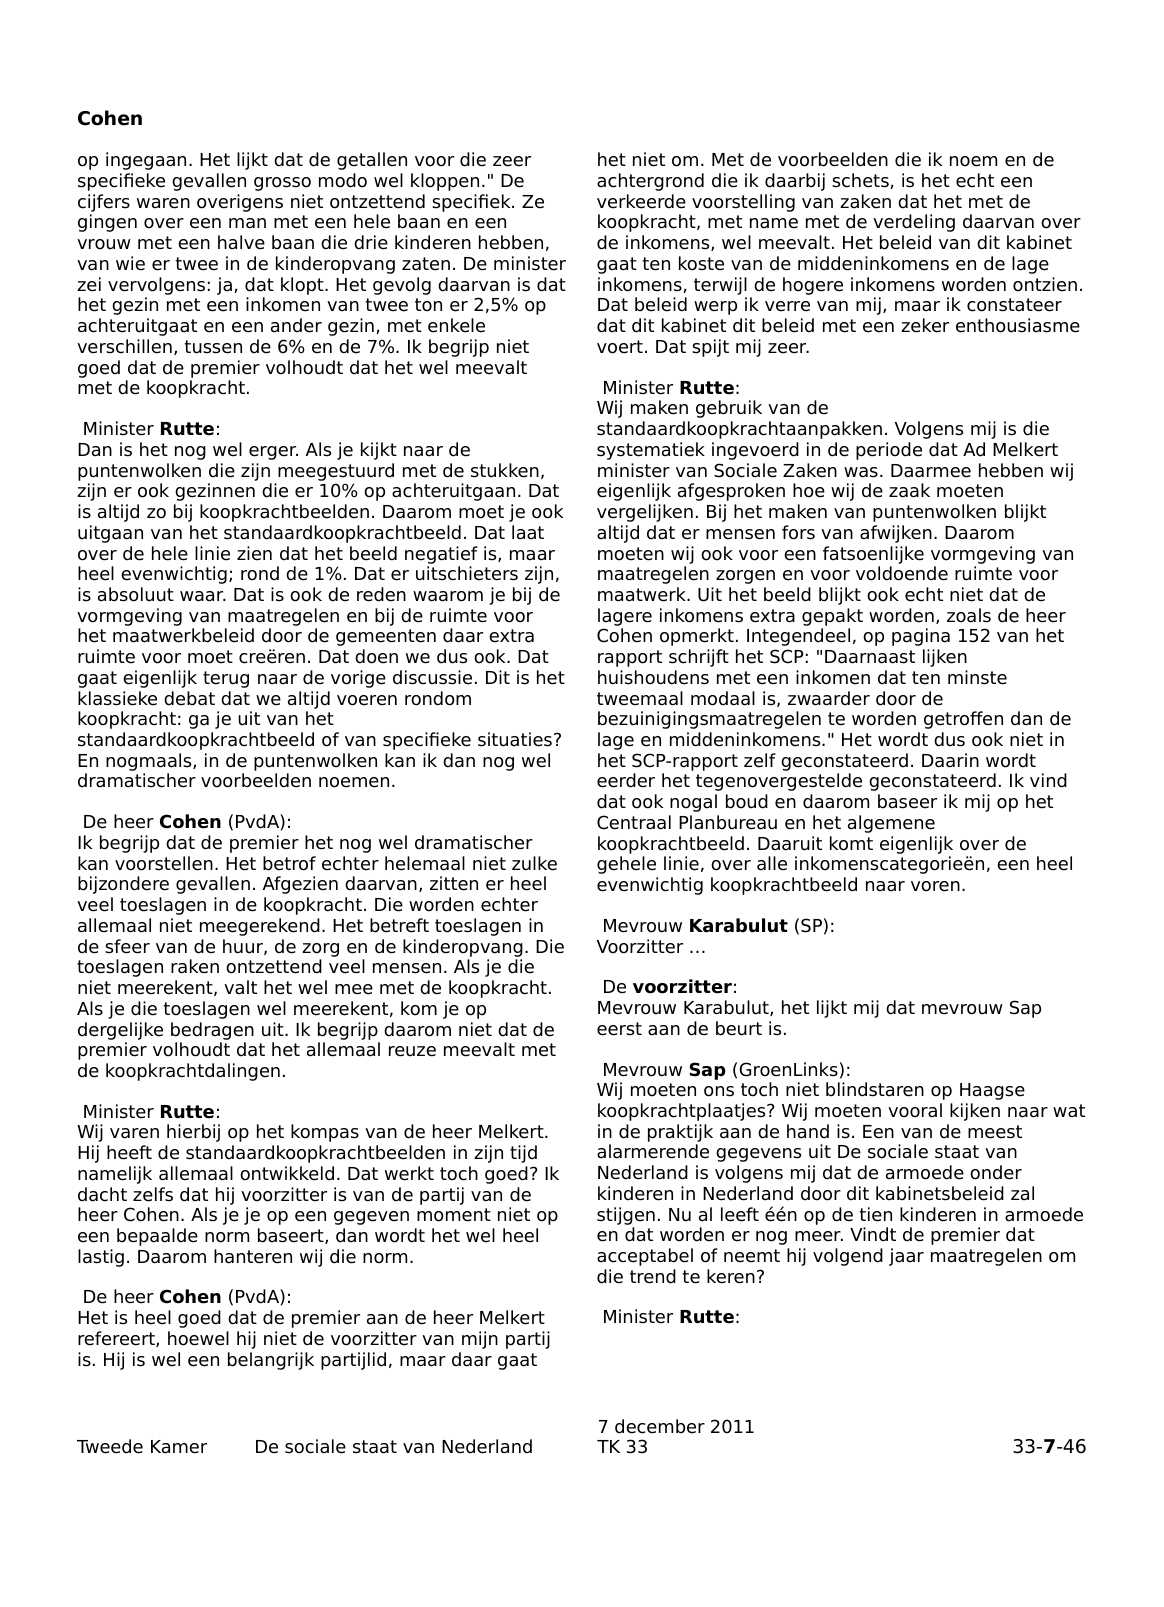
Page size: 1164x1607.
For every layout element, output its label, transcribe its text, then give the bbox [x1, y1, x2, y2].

text Mevrouw Karabulut, het lijkt mij dat mevrouw Sap eerst aan de beurt is. [596, 998, 1087, 1039]
text Minister Rutte: [596, 1307, 1087, 1328]
text op ingegaan. Het lijkt dat de getallen voor die zeer specifieke gevallen grosso modo wel kloppen." De cijfers waren overigens niet ontzettend specifiek. Ze gingen over een man met een hele baan en een vrouw met een halve baan die drie kinderen hebben, van wie er twee in de kinderopvang zaten. De minister zei vervolgens: ja, dat klopt. Het gevolg daarvan is dat het gezin met een inkomen van twee ton er 2,5% op achteruitgaat en een ander gezin, met enkele verschillen, tussen de 6% en de 7%. Ik begrijp niet goed dat de premier volhoudt dat het wel meevalt met de koopkracht. [77, 150, 567, 399]
text Wij varen hierbij op het kompas van de heer Melkert. Hij heeft de standaardkoopkrachtbeelden in zijn tijd namelijk allemaal ontwikkeld. Dat werkt toch goed? Ik dacht zelfs dat hij voorzitter is van de partij van de heer Cohen. Als je je op een gegeven moment niet op een bepaalde norm baseert, dan wordt het wel heel lastig. Daarom hanteren wij die norm. [77, 1122, 567, 1267]
text Minister Rutte: [596, 377, 1087, 398]
text De voorzitter: [596, 977, 1087, 998]
text Mevrouw Sap (GroenLinks): [596, 1059, 1087, 1080]
text Wij maken gebruik van de standaardkoopkrachtaanpakken. Volgens mij is die systematiek ingevoerd in de periode dat Ad Melkert minister van Sociale Zaken was. Daarmee hebben wij eigenlijk afgesproken hoe wij de zaak moeten vergelijken. Bij het maken van puntenwolken blijkt altijd dat er mensen fors van afwijken. Daarom moeten wij ook voor een fatsoenlijke vormgeving van maatregelen zorgen en voor voldoende ruimte voor maatwerk. Uit het beeld blijkt ook echt niet dat de lagere inkomens extra gepakt worden, zoals de heer Cohen opmerkt. Integendeel, op pagina 152 van het rapport schrijft het SCP: "Daarnaast lijken huishoudens met een inkomen dat ten minste tweemaal modaal is, zwaarder door de bezuinigingsmaatregelen te worden getroffen dan de lage en middeninkomens." Het wordt dus ook niet in het SCP-rapport zelf geconstateerd. Daarin wordt eerder het tegenovergestelde geconstateerd. Ik vind dat ook nogal boud en daarom baseer ik mij op het Centraal Planbureau en het algemene koopkrachtbeeld. Daaruit komt eigenlijk over de gehele linie, over alle inkomenscategorieën, een heel evenwichtig koopkrachtbeeld naar voren. [596, 398, 1087, 896]
text Minister Rutte: [77, 1102, 567, 1122]
text Mevrouw Karabulut (SP): [596, 916, 1087, 936]
text De heer Cohen (PvdA): [77, 812, 567, 833]
text De heer Cohen (PvdA): [77, 1287, 567, 1308]
text het niet om. Met de voorbeelden die ik noem en de achtergrond die ik daarbij schets, is het echt een verkeerde voorstelling van zaken dat het met de koopkracht, met name met de verdeling daarvan over de inkomens, wel meevalt. Het beleid van dit kabinet gaat ten koste van de middeninkomens en de lage inkomens, terwijl de hogere inkomens worden ontzien. Dat beleid werp ik verre van mij, maar ik constateer dat dit kabinet dit beleid met een zeker enthousiasme voert. Dat spijt mij zeer. [596, 150, 1087, 357]
text Minister Rutte: [77, 419, 567, 440]
text Voorzitter … [596, 936, 1087, 957]
text Het is heel goed dat de premier aan de heer Melkert refereert, hoewel hij niet de voorzitter van mijn partij is. Hij is wel een belangrijk partijlid, maar daar gaat [77, 1308, 567, 1370]
text Wij moeten ons toch niet blindstaren op Haagse koopkrachtplaatjes? Wij moeten vooral kijken naar wat in de praktijk aan de hand is. Een van de meest alarmerende gegevens uit De sociale staat van Nederland is volgens mij dat de armoede onder kinderen in Nederland door dit kabinetsbeleid zal stijgen. Nu al leeft één op de tien kinderen in armoede en dat worden er nog meer. Vindt de premier dat acceptabel of neemt hij volgend jaar maatregelen om die trend te keren? [596, 1080, 1087, 1287]
text Ik begrijp dat de premier het nog wel dramatischer kan voorstellen. Het betrof echter helemaal niet zulke bijzondere gevallen. Afgezien daarvan, zitten er heel veel toeslagen in de koopkracht. Die worden echter allemaal niet meegerekend. Het betreft toeslagen in de sfeer van de huur, de zorg en de kinderopvang. Die toeslagen raken ontzettend veel mensen. Als je die niet meerekent, valt het wel mee met de koopkracht. Als je die toeslagen wel meerekent, kom je op dergelijke bedragen uit. Ik begrijp daarom niet dat de premier volhoudt dat het allemaal reuze meevalt met de koopkrachtdalingen. [77, 833, 567, 1082]
text Dan is het nog wel erger. Als je kijkt naar de puntenwolken die zijn meegestuurd met de stukken, zijn er ook gezinnen die er 10% op achteruitgaan. Dat is altijd zo bij koopkrachtbeelden. Daarom moet je ook uitgaan van het standaardkoopkrachtbeeld. Dat laat over de hele linie zien dat het beeld negatief is, maar heel evenwichtig; rond de 1%. Dat er uitschieters zijn, is absoluut waar. Dat is ook de reden waarom je bij de vormgeving van maatregelen en bij de ruimte voor het maatwerkbeleid door de gemeenten daar extra ruimte voor moet creëren. Dat doen we dus ook. Dat gaat eigenlijk terug naar de vorige discussie. Dit is het klassieke debat dat we altijd voeren rondom koopkracht: ga je uit van het standaardkoopkrachtbeeld of van specifieke situaties? En nogmaals, in de puntenwolken kan ik dan nog wel dramatischer voorbeelden noemen. [77, 440, 567, 792]
